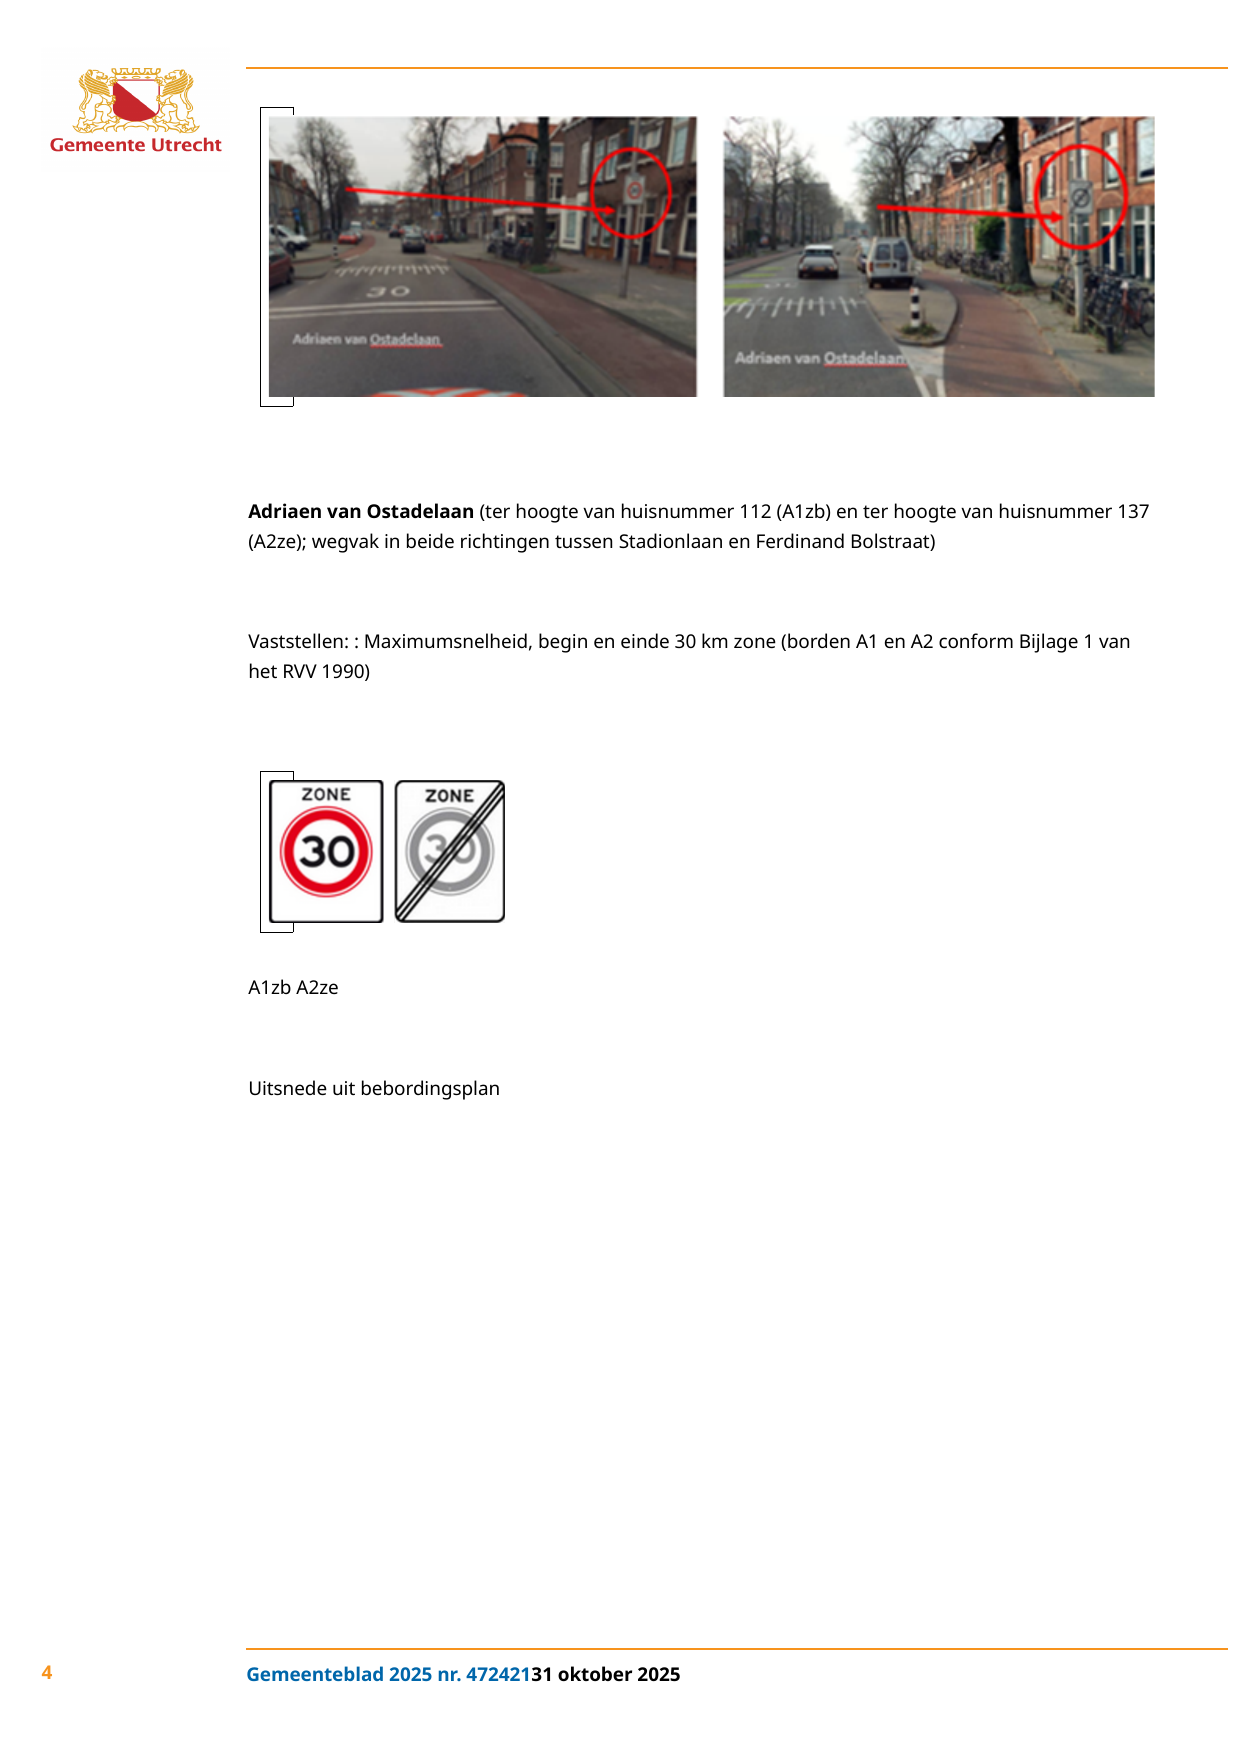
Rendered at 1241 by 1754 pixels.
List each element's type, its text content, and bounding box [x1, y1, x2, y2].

picture [268, 115, 1155, 397]
text Vaststellen: : Maximumsnelheid, begin en einde 30 km zone (borden A1 en A2 conform Bijlage 1 van het RVV 1990) [248, 629, 1152, 684]
picture [268, 780, 505, 923]
picture [41, 47, 231, 172]
text A1zb A2ze [248, 974, 1152, 1000]
text Uitsnede uit bebordingsplan [248, 1075, 1152, 1101]
text Adriaen van Ostadelaan (ter hoogte van huisnummer 112 (A1zb) en ter hoogte van huisnummer 137 (A2ze); wegvak in beide richtingen tussen Stadionlaan en Ferdinand Bolstraat) [248, 498, 1152, 554]
